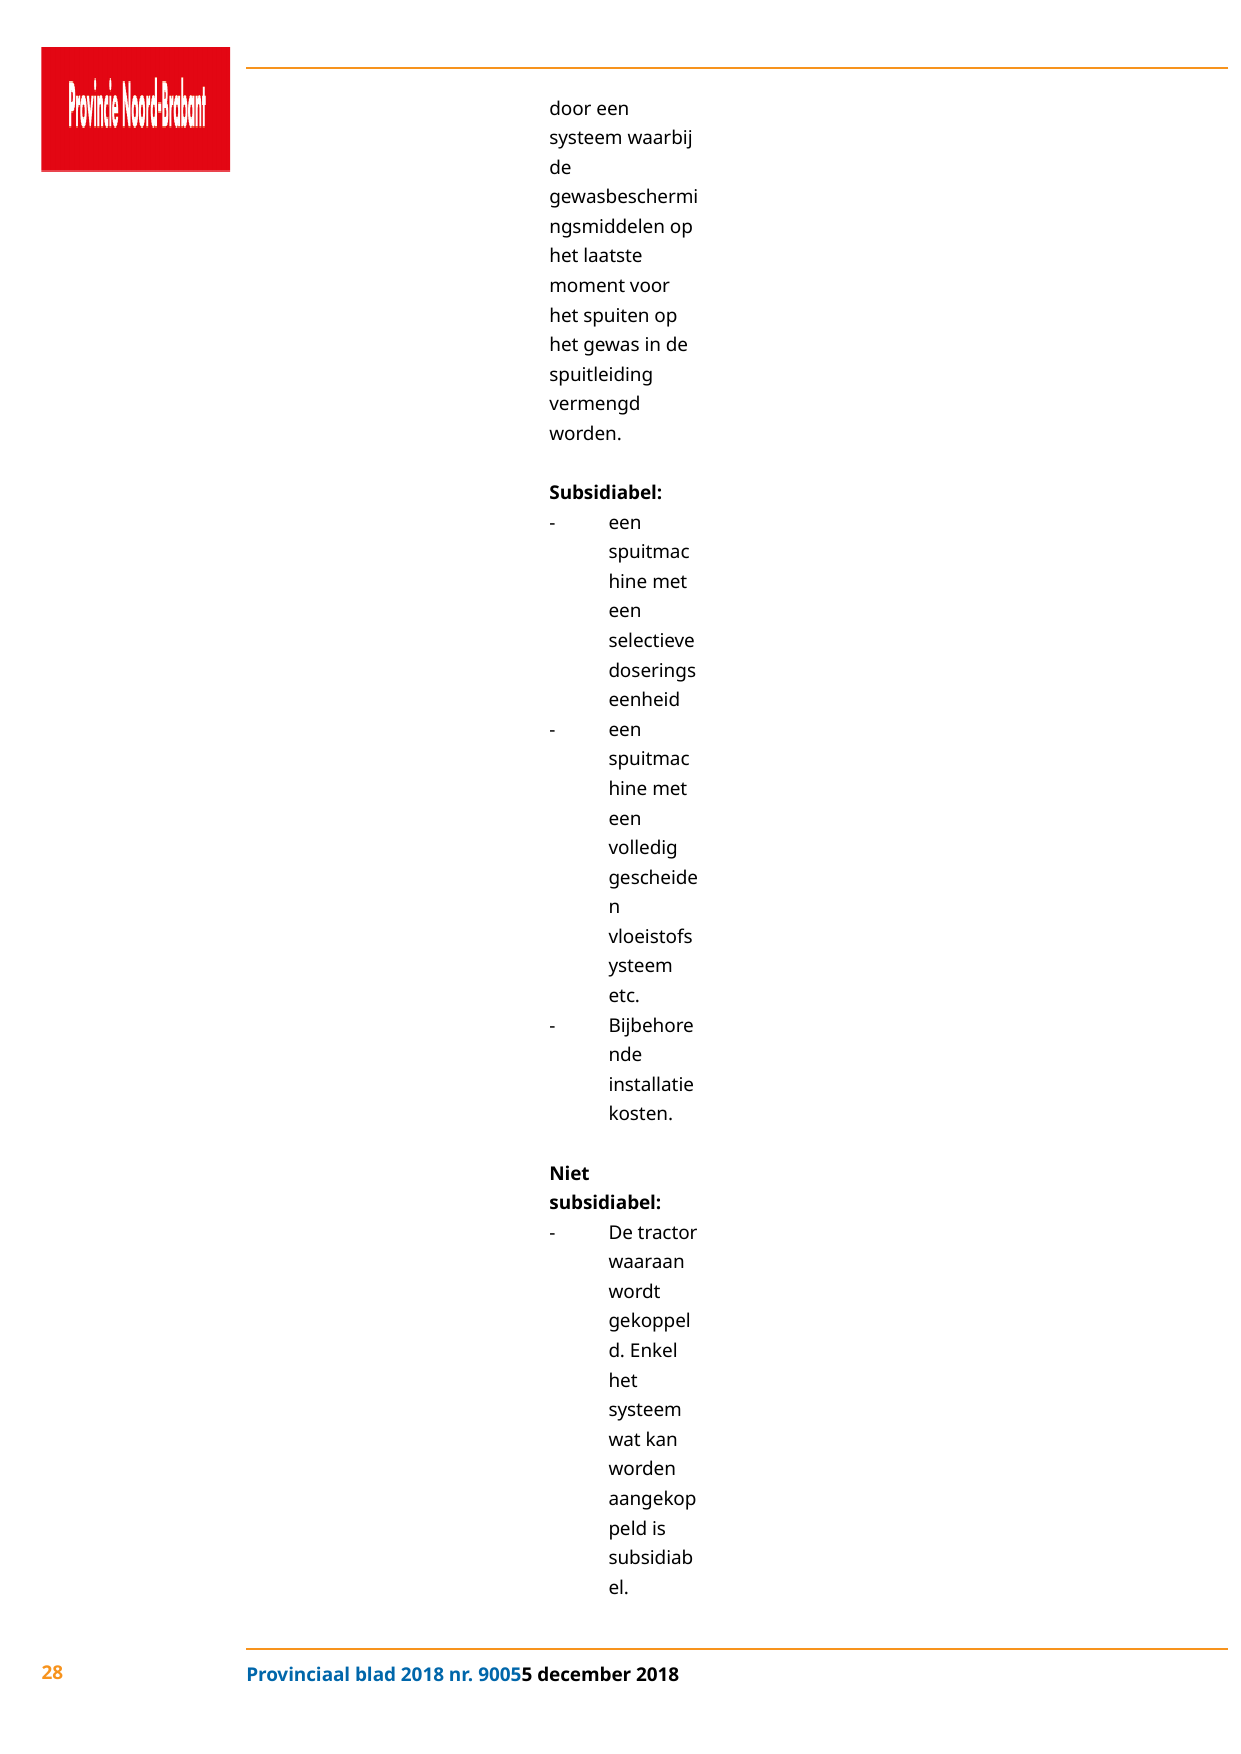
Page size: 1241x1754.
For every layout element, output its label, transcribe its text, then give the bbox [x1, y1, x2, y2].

table_cell [399, 95, 549, 1600]
picture [41, 47, 231, 172]
table_cell door een systeem waarbij de gewasbeschermingsmiddelen op het laatste moment voor het spuiten op het gewas in de spuitleiding vermengd worden. Subsidiabel: een spuitmachine met een selectieve doseringseenheid een spuitmachine met een volledig gescheiden vloeistofsysteem etc. Bijbehorende installatiekosten. Niet subsidiabel: De tractor waaraan wordt gekoppeld. Enkel het systeem wat kan worden aangekoppeld is subsidiabel. [549, 95, 700, 1600]
table_cell [248, 95, 398, 1600]
